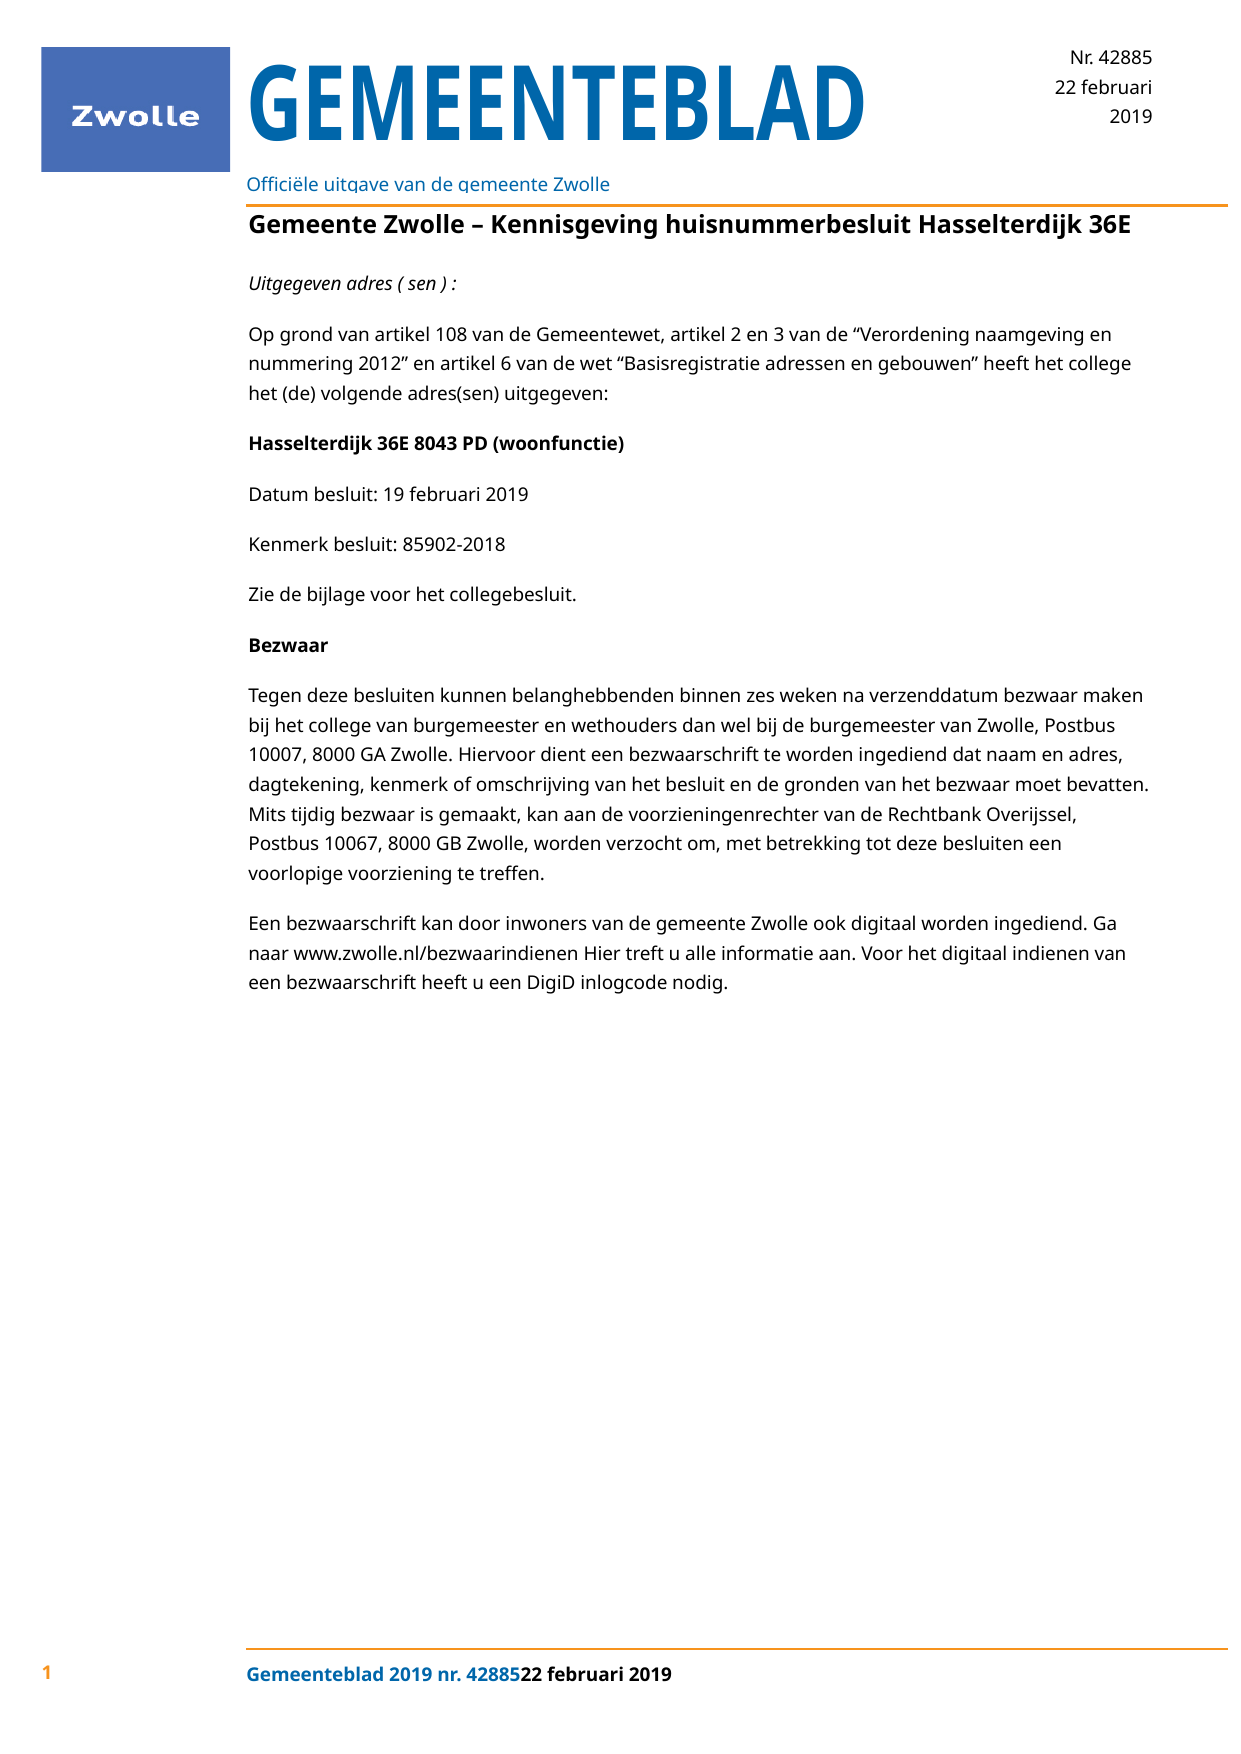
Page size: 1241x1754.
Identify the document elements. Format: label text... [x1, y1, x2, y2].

text Een bezwaarschrift kan door inwoners van de gemeente Zwolle ook digitaal worden ingediend. Ga naar www.zwolle.nl/bezwaarindienen Hier treft u alle informatie aan. Voor het digitaal indienen van een bezwaarschrift heeft u een DigiD inlogcode nodig. [248, 910, 1152, 995]
text Tegen deze besluiten kunnen belanghebbenden binnen zes weken na verzenddatum bezwaar maken bij het college van burgemeester en wethouders dan wel bij de burgemeester van Zwolle, Postbus 10007, 8000 GA Zwolle. Hiervoor dient een bezwaarschrift te worden ingediend dat naam en adres, dagtekening, kenmerk of omschrijving van het besluit en de gronden van het bezwaar moet bevatten. Mits tijdig bezwaar is gemaakt, kan aan de voorzieningenrechter van de Rechtbank Overijssel, Postbus 10067, 8000 GB Zwolle, worden verzocht om, met betrekking tot deze besluiten een voorlopige voorziening te treffen. [248, 682, 1152, 886]
text Datum besluit: 19 februari 2019 [248, 481, 1152, 506]
text Bezwaar [248, 632, 1152, 658]
text Gemeente Zwolle – Kennisgeving huisnummerbesluit Hasselterdijk 36E [248, 207, 1152, 241]
text Uitgegeven adres ( sen ) : [248, 270, 1152, 296]
text Op grond van artikel 108 van de Gemeentewet, artikel 2 en 3 van de “Verordening naamgeving en nummering 2012” en artikel 6 van de wet “Basisregistratie adressen en gebouwen” heeft het college het (de) volgende adres(sen) uitgegeven: [248, 321, 1152, 406]
text Hasselterdijk 36E 8043 PD (woonfunctie) [248, 430, 1152, 456]
text Kenmerk besluit: 85902-2018 [248, 531, 1152, 557]
picture [41, 47, 231, 172]
text Zie de bijlage voor het collegebesluit. [248, 582, 1152, 607]
